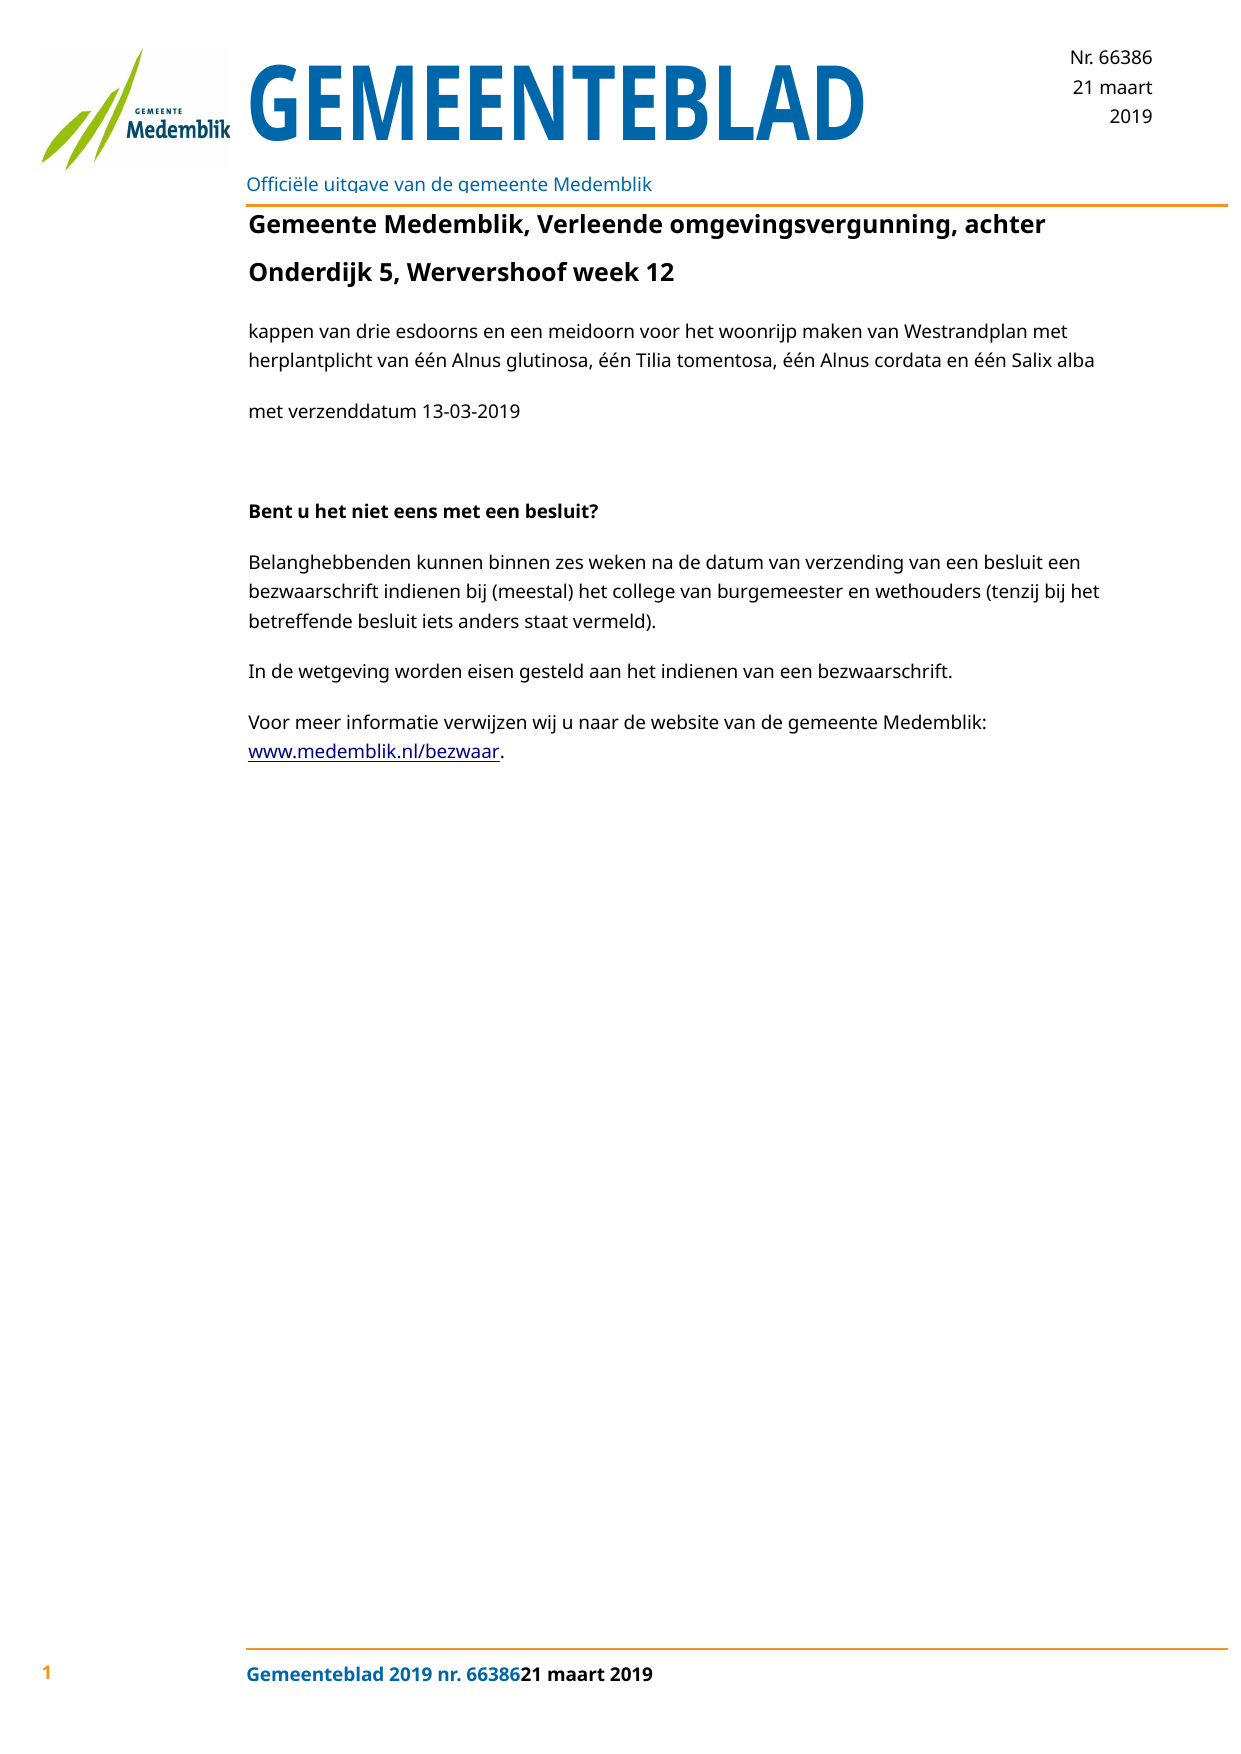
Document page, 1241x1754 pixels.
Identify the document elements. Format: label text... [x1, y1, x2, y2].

text Belanghebbenden kunnen binnen zes weken na de datum van verzending van een besluit een bezwaarschrift indienen bij (meestal) het college van burgemeester en wethouders (tenzij bij het betreffende besluit iets anders staat vermeld). [248, 549, 1152, 634]
text Bent u het niet eens met een besluit? [248, 499, 1152, 524]
text met verzenddatum 13-03-2019 [248, 398, 1152, 424]
text In de wetgeving worden eisen gesteld aan het indienen van een bezwaarschrift. [248, 659, 1152, 684]
text Voor meer informatie verwijzen wij u naar de website van de gemeente Medemblik: www.medemblik.nl/bezwaar. [248, 709, 1152, 764]
picture [41, 47, 231, 172]
text Gemeente Medemblik, Verleende omgevingsvergunning, achter Onderdijk 5, Wervershoof week 12 [248, 207, 1152, 288]
text kappen van drie esdoorns en een meidoorn voor het woonrijp maken van Westrandplan met herplantplicht van één Alnus glutinosa, één Tilia tomentosa, één Alnus cordata en één Salix alba [248, 318, 1152, 373]
